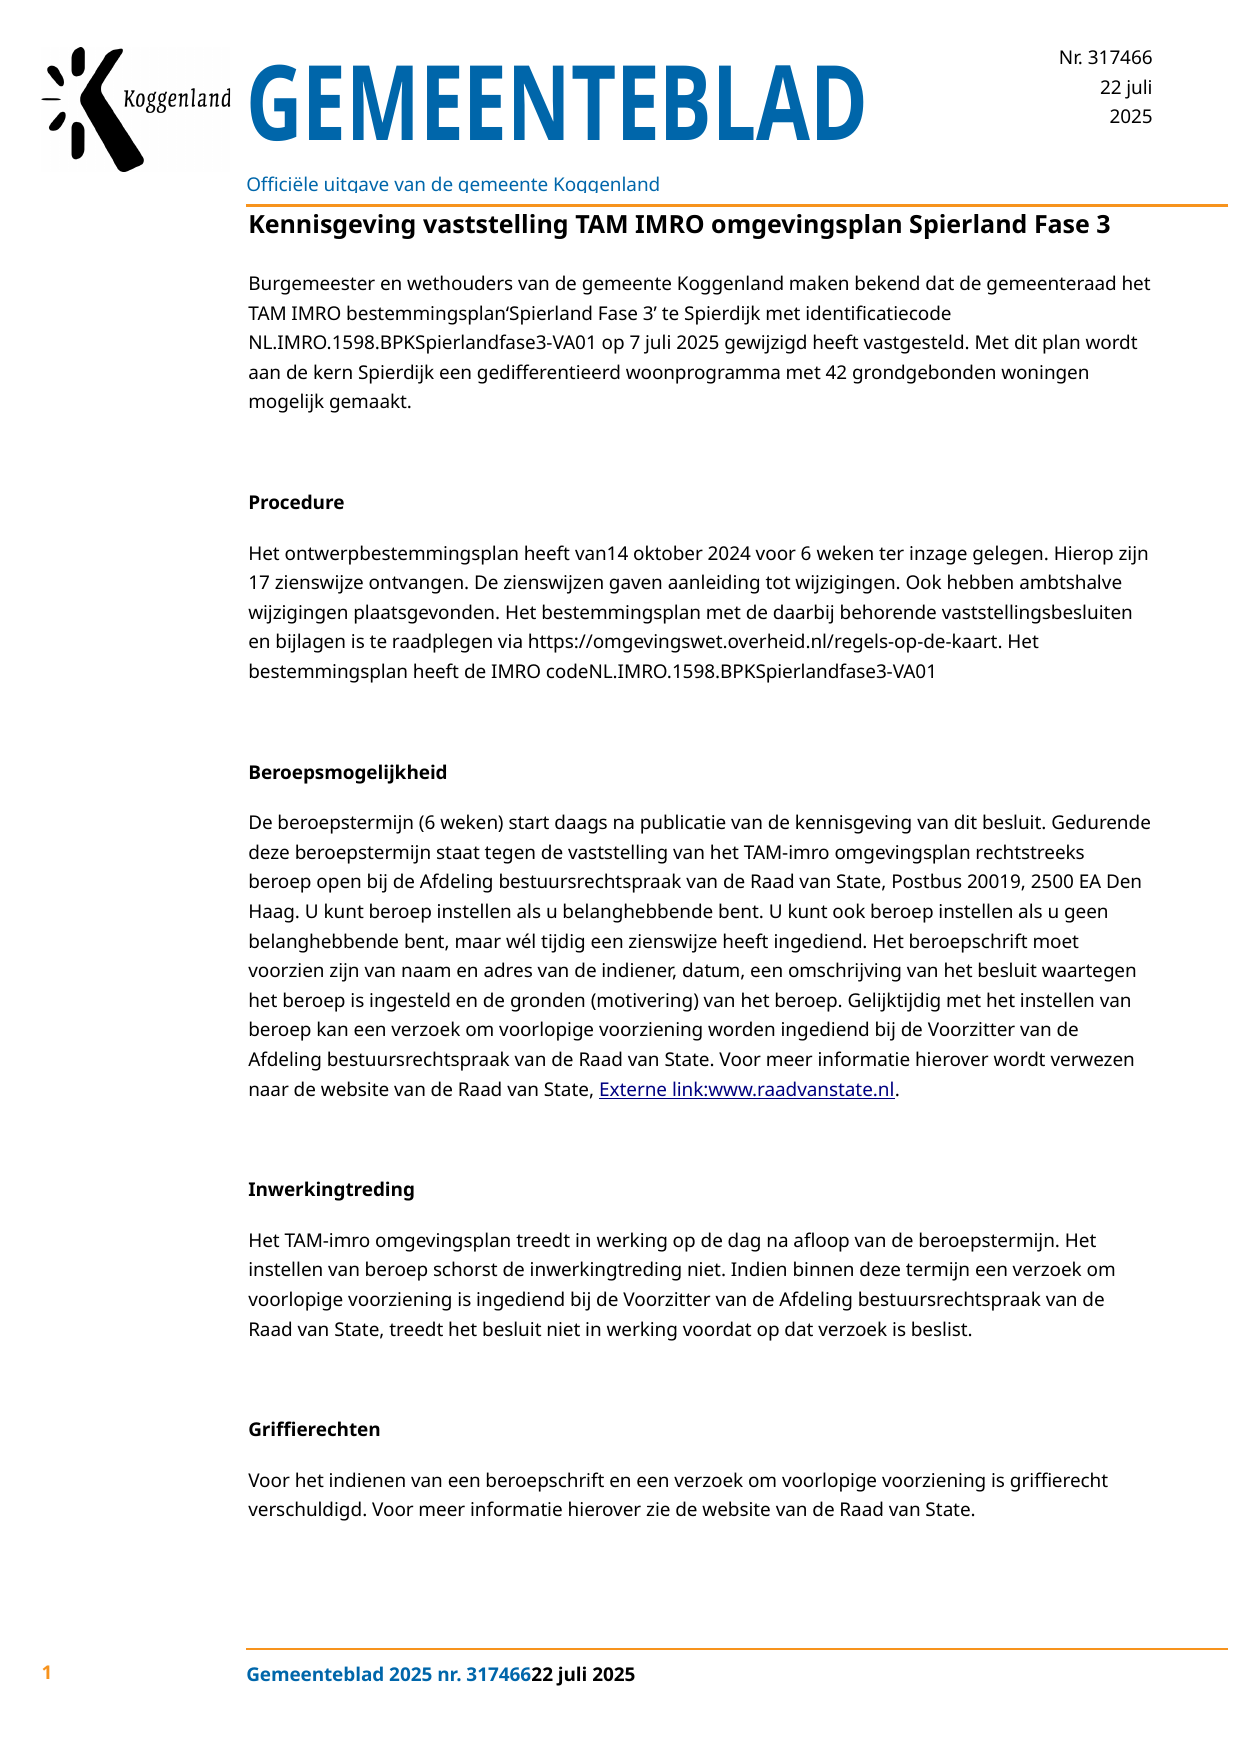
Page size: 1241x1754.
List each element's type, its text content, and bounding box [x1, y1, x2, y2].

text Procedure [248, 489, 1152, 515]
text Voor het indienen van een beroepschrift en een verzoek om voorlopige voorziening is griffierecht verschuldigd. Voor meer informatie hierover zie de website van de Raad van State. [248, 1467, 1152, 1522]
text Burgemeester en wethouders van de gemeente Koggenland maken bekend dat de gemeenteraad het TAM IMRO bestemmingsplan‘Spierland Fase 3’ te Spierdijk met identificatiecode NL.IMRO.1598.BPKSpierlandfase3-VA01 op 7 juli 2025 gewijzigd heeft vastgesteld. Met dit plan wordt aan de kern Spierdijk een gedifferentieerd woonprogramma met 42 grondgebonden woningen mogelijk gemaakt. [248, 270, 1152, 414]
picture [41, 47, 231, 172]
text Inwerkingtreding [248, 1177, 1152, 1202]
text Kennisgeving vaststelling TAM IMRO omgevingsplan Spierland Fase 3 [248, 207, 1152, 241]
text Het ontwerpbestemmingsplan heeft van14 oktober 2024 voor 6 weken ter inzage gelegen. Hierop zijn 17 zienswijze ontvangen. De zienswijzen gaven aanleiding tot wijzigingen. Ook hebben ambtshalve wijzigingen plaatsgevonden. Het bestemmingsplan met de daarbij behorende vaststellingsbesluiten en bijlagen is te raadplegen via https://omgevingswet.overheid.nl/regels-op-de-kaart. Het bestemmingsplan heeft de IMRO codeNL.IMRO.1598.BPKSpierlandfase3-VA01 [248, 540, 1152, 684]
text Griffierechten [248, 1417, 1152, 1442]
text Het TAM-imro omgevingsplan treedt in werking op de dag na afloop van de beroepstermijn. Het instellen van beroep schorst de inwerkingtreding niet. Indien binnen deze termijn een verzoek om voorlopige voorziening is ingediend bij de Voorzitter van de Afdeling bestuursrechtspraak van de Raad van State, treedt het besluit niet in werking voordat op dat verzoek is beslist. [248, 1227, 1152, 1341]
text Beroepsmogelijkheid [248, 759, 1152, 785]
text De beroepstermijn (6 weken) start daags na publicatie van de kennisgeving van dit besluit. Gedurende deze beroepstermijn staat tegen de vaststelling van het TAM-imro omgevingsplan rechtstreeks beroep open bij de Afdeling bestuursrechtspraak van de Raad van State, Postbus 20019, 2500 EA Den Haag. U kunt beroep instellen als u belanghebbende bent. U kunt ook beroep instellen als u geen belanghebbende bent, maar wél tijdig een zienswijze heeft ingediend. Het beroepschrift moet voorzien zijn van naam en adres van de indiener, datum, een omschrijving van het besluit waartegen het beroep is ingesteld en de gronden (motivering) van het beroep. Gelijktijdig met het instellen van beroep kan een verzoek om voorlopige voorziening worden ingediend bij de Voorzitter van de Afdeling bestuursrechtspraak van de Raad van State. Voor meer informatie hierover wordt verwezen naar de website van de Raad van State, Externe link:www.raadvanstate.nl. [248, 809, 1152, 1101]
